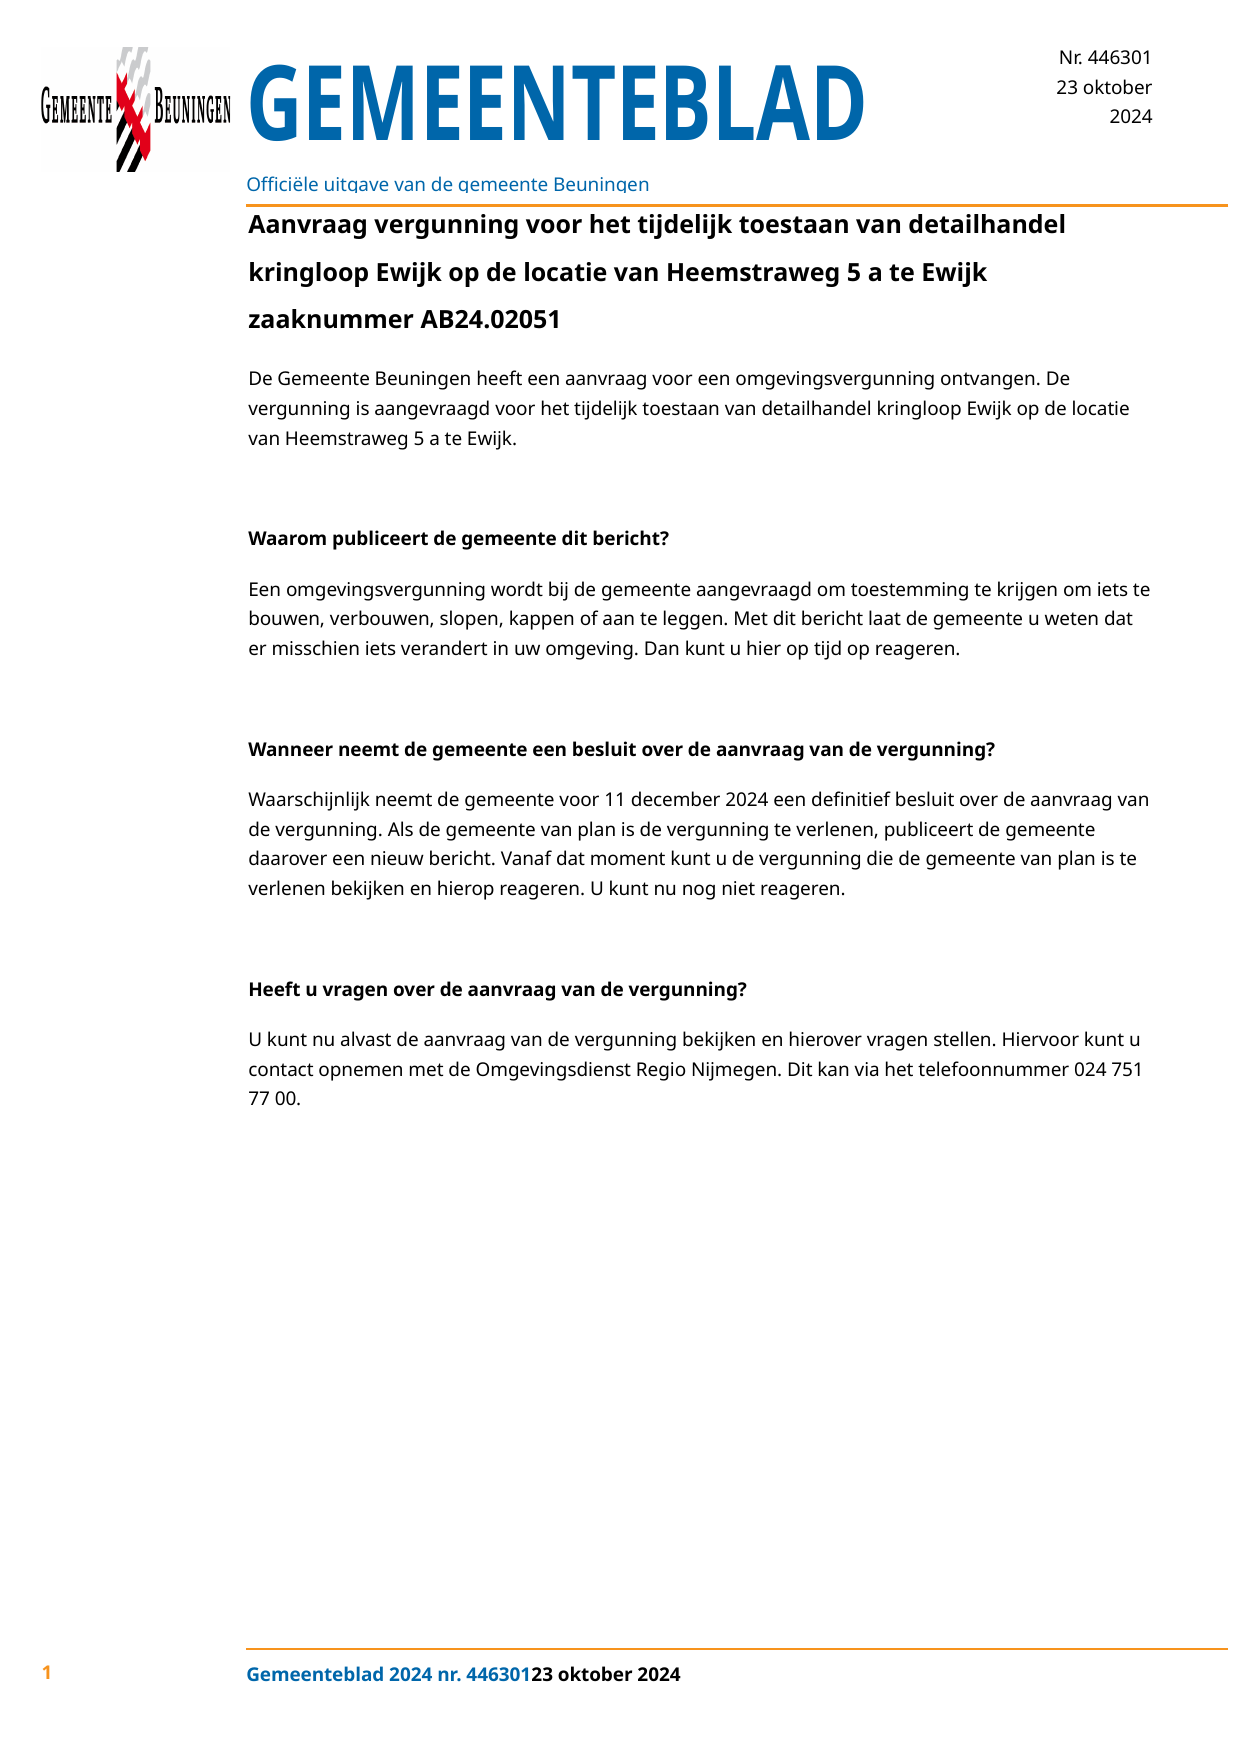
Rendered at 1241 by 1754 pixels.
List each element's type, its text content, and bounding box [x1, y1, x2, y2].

picture [41, 47, 231, 172]
text Wanneer neemt de gemeente een besluit over de aanvraag van de vergunning? [248, 736, 1152, 762]
text De Gemeente Beuningen heeft een aanvraag voor een omgevingsvergunning ontvangen. De vergunning is aangevraagd voor het tijdelijk toestaan van detailhandel kringloop Ewijk op de locatie van Heemstraweg 5 a te Ewijk. [248, 366, 1152, 450]
text Waarom publiceert de gemeente dit bericht? [248, 526, 1152, 551]
text U kunt nu alvast de aanvraag van de vergunning bekijken en hierover vragen stellen. Hiervoor kunt u contact opnemen met de Omgevingsdienst Regio Nijmegen. Dit kan via het telefoonnummer 024 751 77 00. [248, 1026, 1152, 1111]
text Heeft u vragen over de aanvraag van de vergunning? [248, 976, 1152, 1002]
text Aanvraag vergunning voor het tijdelijk toestaan van detailhandel kringloop Ewijk op de locatie van Heemstraweg 5 a te Ewijk zaaknummer AB24.02051 [248, 207, 1152, 336]
text Een omgevingsvergunning wordt bij de gemeente aangevraagd om toestemming te krijgen om iets te bouwen, verbouwen, slopen, kappen of aan te leggen. Met dit bericht laat de gemeente u weten dat er misschien iets verandert in uw omgeving. Dan kunt u hier op tijd op reageren. [248, 576, 1152, 661]
text Waarschijnlijk neemt de gemeente voor 11 december 2024 een definitief besluit over de aanvraag van de vergunning. Als de gemeente van plan is de vergunning te verlenen, publiceert de gemeente daarover een nieuw bericht. Vanaf dat moment kunt u de vergunning die de gemeente van plan is te verlenen bekijken en hierop reageren. U kunt nu nog niet reageren. [248, 786, 1152, 901]
